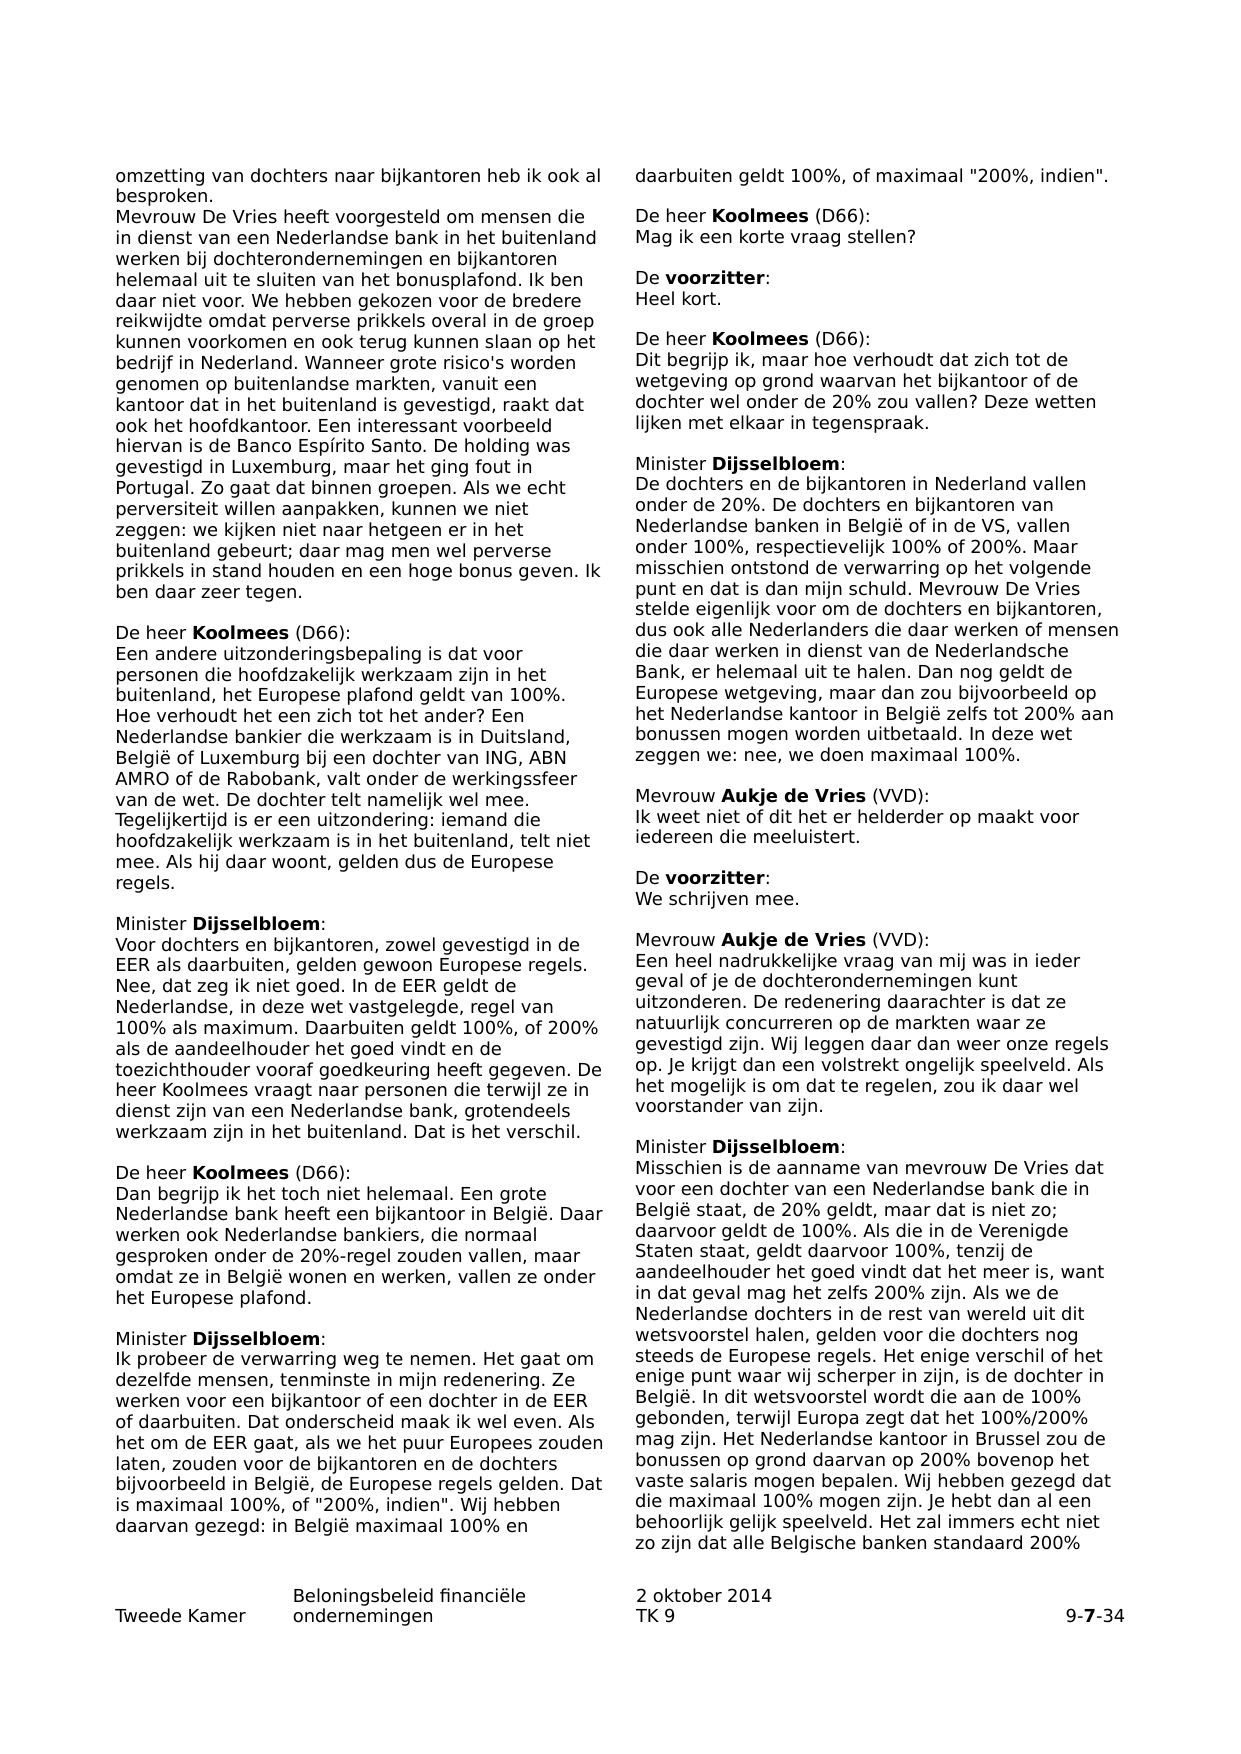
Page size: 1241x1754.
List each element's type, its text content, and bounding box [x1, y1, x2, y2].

text Mevrouw Aukje de Vries (VVD): [635, 786, 1125, 806]
text Ik probeer de verwarring weg te nemen. Het gaat om dezelfde mensen, tenminste in mijn redenering. Ze werken voor een bijkantoor of een dochter in de EER of daarbuiten. Dat onderscheid maak ik wel even. Als het om de EER gaat, als we het puur Europees zouden laten, zouden voor de bijkantoren en de dochters bijvoorbeeld in België, de Europese regels gelden. Dat is maximaal 100%, of "200%, indien". Wij hebben daarvan gezegd: in België maximaal 100% en [115, 1349, 605, 1537]
text Mevrouw Aukje de Vries (VVD): [635, 930, 1125, 950]
text De heer Koolmees (D66): [115, 1163, 605, 1183]
text We schrijven mee. [635, 889, 1125, 910]
text Voor dochters en bijkantoren, zowel gevestigd in de EER als daarbuiten, gelden gewoon Europese regels. Nee, dat zeg ik niet goed. In de EER geldt de Nederlandse, in deze wet vastgelegde, regel van 100% als maximum. Daarbuiten geldt 100%, of 200% als de aandeelhouder het goed vindt en de toezichthouder vooraf goedkeuring heeft gegeven. De heer Koolmees vraagt naar personen die terwijl ze in dienst zijn van een Nederlandse bank, grotendeels werkzaam zijn in het buitenland. Dat is het verschil. [115, 934, 605, 1143]
text De voorzitter: [635, 868, 1125, 889]
text Dit begrijp ik, maar hoe verhoudt dat zich tot de wetgeving op grond waarvan het bijkantoor of de dochter wel onder de 20% zou vallen? Deze wetten lijken met elkaar in tegenspraak. [635, 350, 1125, 433]
text De heer Koolmees (D66): [635, 329, 1125, 350]
text De dochters en de bijkantoren in Nederland vallen onder de 20%. De dochters en bijkantoren van Nederlandse banken in België of in de VS, vallen onder 100%, respectievelijk 100% of 200%. Maar misschien ontstond de verwarring op het volgende punt en dat is dan mijn schuld. Mevrouw De Vries stelde eigenlijk voor om de dochters en bijkantoren, dus ook alle Nederlanders die daar werken of mensen die daar werken in dienst van de Nederlandsche Bank, er helemaal uit te halen. Dan nog geldt de Europese wetgeving, maar dan zou bijvoorbeeld op het Nederlandse kantoor in België zelfs tot 200% aan bonussen mogen worden uitbetaald. In deze wet zeggen we: nee, we doen maximaal 100%. [635, 474, 1125, 766]
text Minister Dijsselbloem: [115, 913, 605, 934]
text Minister Dijsselbloem: [115, 1328, 605, 1349]
text Mevrouw De Vries heeft voorgesteld om mensen die in dienst van een Nederlandse bank in het buitenland werken bij dochterondernemingen en bijkantoren helemaal uit te sluiten van het bonusplafond. Ik ben daar niet voor. We hebben gekozen voor de bredere reikwijdte omdat perverse prikkels overal in de groep kunnen voorkomen en ook terug kunnen slaan op het bedrijf in Nederland. Wanneer grote risico's worden genomen op buitenlandse markten, vanuit een kantoor dat in het buitenland is gevestigd, raakt dat ook het hoofdkantoor. Een interessant voorbeeld hiervan is de Banco Espírito Santo. De holding was gevestigd in Luxemburg, maar het ging fout in Portugal. Zo gaat dat binnen groepen. Als we echt perversiteit willen aanpakken, kunnen we niet zeggen: we kijken niet naar hetgeen er in het buitenland gebeurt; daar mag men wel perverse prikkels in stand houden en een hoge bonus geven. Ik ben daar zeer tegen. [115, 207, 605, 603]
text Dan begrijp ik het toch niet helemaal. Een grote Nederlandse bank heeft een bijkantoor in België. Daar werken ook Nederlandse bankiers, die normaal gesproken onder de 20%-regel zouden vallen, maar omdat ze in België wonen en werken, vallen ze onder het Europese plafond. [115, 1183, 605, 1308]
text Minister Dijsselbloem: [635, 1137, 1125, 1158]
text Een andere uitzonderingsbepaling is dat voor personen die hoofdzakelijk werkzaam zijn in het buitenland, het Europese plafond geldt van 100%. Hoe verhoudt het een zich tot het ander? Een Nederlandse bankier die werkzaam is in Duitsland, België of Luxemburg bij een dochter van ING, ABN AMRO of de Rabobank, valt onder de werkingssfeer van de wet. De dochter telt namelijk wel mee. Tegelijkertijd is er een uitzondering: iemand die hoofdzakelijk werkzaam is in het buitenland, telt niet mee. Als hij daar woont, gelden dus de Europese regels. [115, 643, 605, 893]
text Een heel nadrukkelijke vraag van mij was in ieder geval of je de dochterondernemingen kunt uitzonderen. De redenering daarachter is dat ze natuurlijk concurreren op de markten waar ze gevestigd zijn. Wij leggen daar dan weer onze regels op. Je krijgt dan een volstrekt ongelijk speelveld. Als het mogelijk is om dat te regelen, zou ik daar wel voorstander van zijn. [635, 950, 1125, 1117]
text omzetting van dochters naar bijkantoren heb ik ook al besproken. [115, 165, 605, 207]
text Heel kort. [635, 288, 1125, 309]
text Minister Dijsselbloem: [635, 453, 1125, 474]
text De voorzitter: [635, 268, 1125, 288]
text Ik weet niet of dit het er helderder op maakt voor iedereen die meeluistert. [635, 806, 1125, 848]
text De heer Koolmees (D66): [115, 623, 605, 643]
text De heer Koolmees (D66): [635, 206, 1125, 227]
text Misschien is de aanname van mevrouw De Vries dat voor een dochter van een Nederlandse bank die in België staat, de 20% geldt, maar dat is niet zo; daarvoor geldt de 100%. Als die in de Verenigde Staten staat, geldt daarvoor 100%, tenzij de aandeelhouder het goed vindt dat het meer is, want in dat geval mag het zelfs 200% zijn. Als we de Nederlandse dochters in de rest van wereld uit dit wetsvoorstel halen, gelden voor die dochters nog steeds de Europese regels. Het enige verschil of het enige punt waar wij scherper in zijn, is de dochter in België. In dit wetsvoorstel wordt die aan de 100% gebonden, terwijl Europa zegt dat het 100%/200% mag zijn. Het Nederlandse kantoor in Brussel zou de bonussen op grond daarvan op 200% bovenop het vaste salaris mogen bepalen. Wij hebben gezegd dat die maximaal 100% mogen zijn. Je hebt dan al een behoorlijk gelijk speelveld. Het zal immers echt niet zo zijn dat alle Belgische banken standaard 200% [635, 1158, 1125, 1554]
text Mag ik een korte vraag stellen? [635, 227, 1125, 248]
text daarbuiten geldt 100%, of maximaal "200%, indien". [635, 165, 1125, 186]
